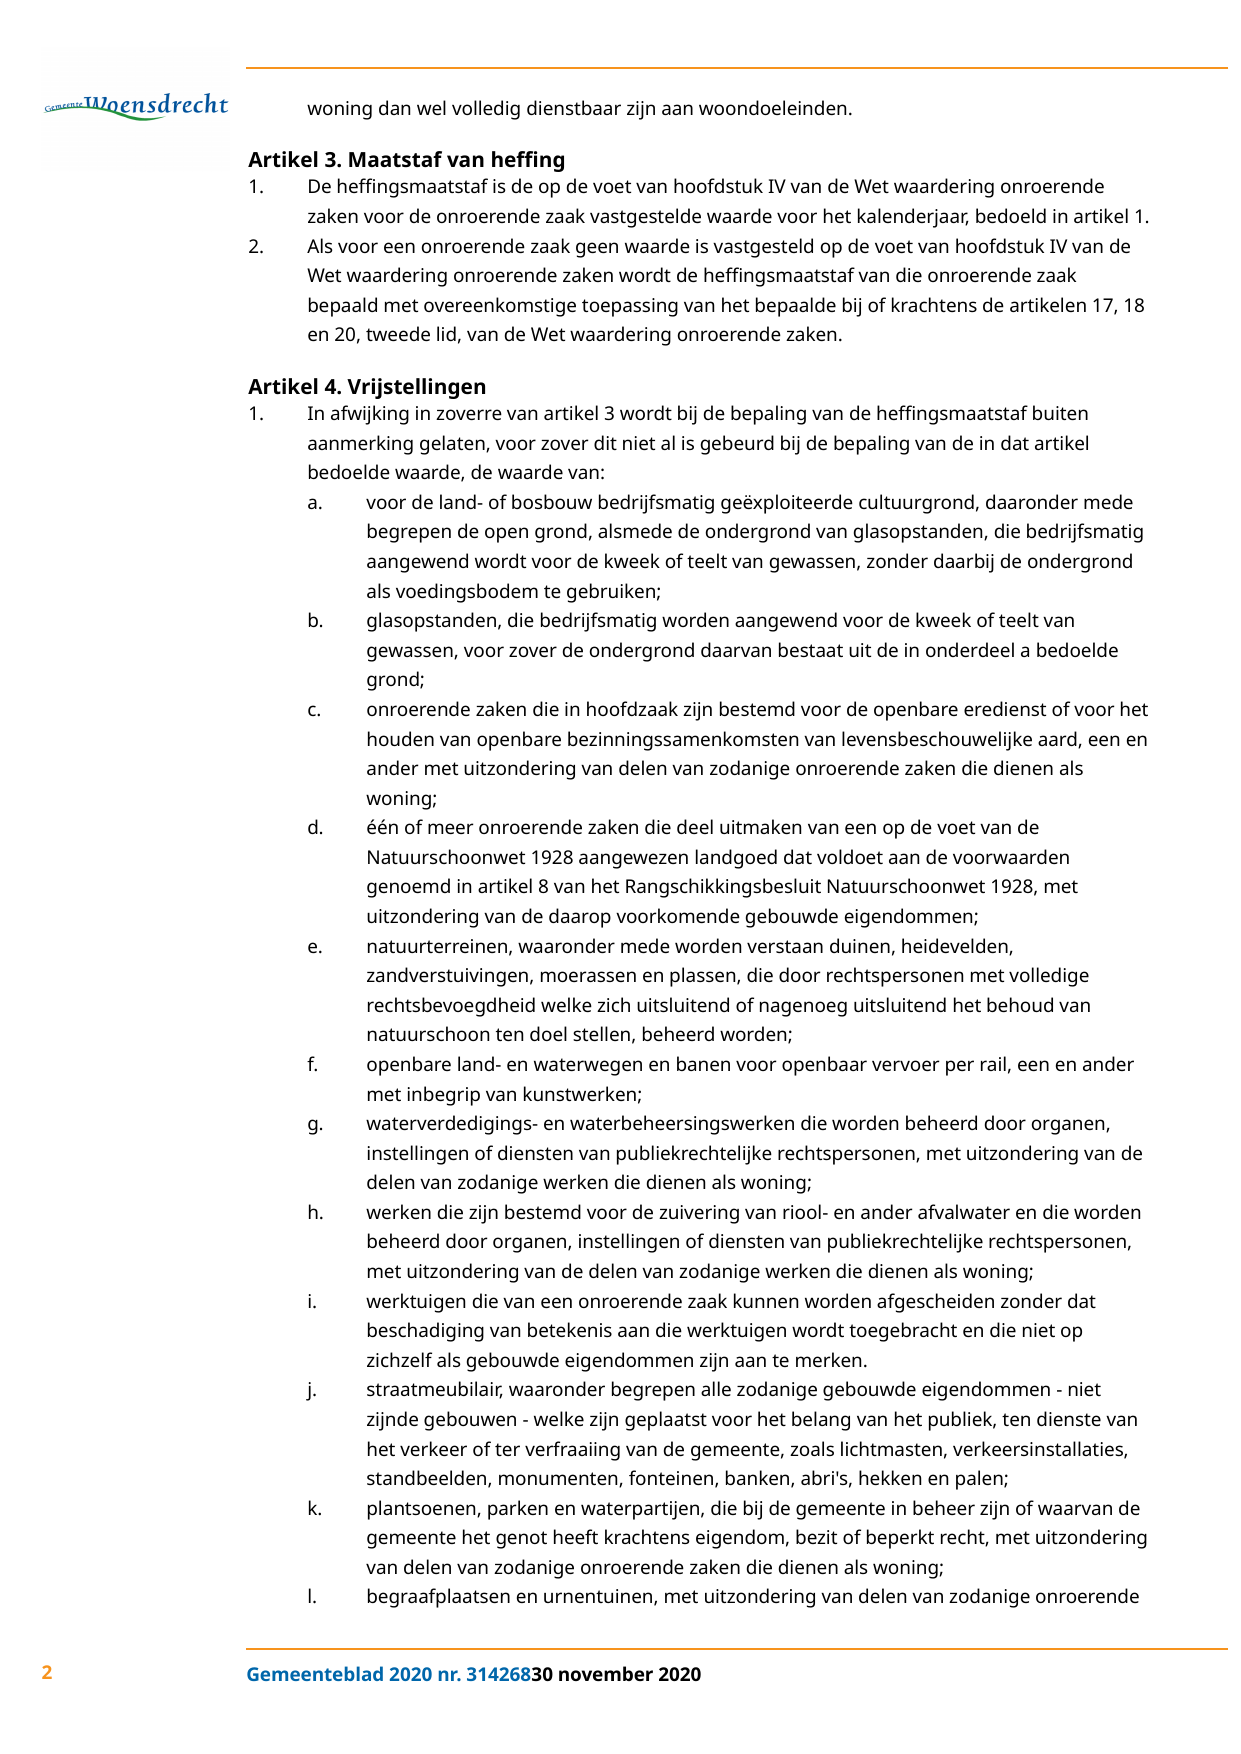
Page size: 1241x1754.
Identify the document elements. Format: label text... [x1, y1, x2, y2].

list plantsoenen, parken en waterpartijen, die bij de gemeente in beheer zijn of waarvan de gemeente het genot heeft krachtens eigendom, bezit of beperkt recht, met uitzondering van delen van zodanige onroerende zaken die dienen als woning; [307, 1495, 1152, 1580]
list werktuigen die van een onroerende zaak kunnen worden afgescheiden zonder dat beschadiging van betekenis aan die werktuigen wordt toegebracht en die niet op zichzelf als gebouwde eigendommen zijn aan te merken. [307, 1288, 1152, 1373]
picture [41, 47, 231, 172]
list onroerende zaken die in hoofdzaak zijn bestemd voor de openbare eredienst of voor het houden van openbare bezinningssamenkomsten van levensbeschouwelijke aard, een en ander met uitzondering van delen van zodanige onroerende zaken die dienen als woning; [307, 696, 1152, 811]
list woning dan wel volledig dienstbaar zijn aan woondoeleinden. [248, 95, 1152, 121]
list In afwijking in zoverre van artikel 3 wordt bij de bepaling van de heffingsmaatstaf buiten aanmerking gelaten, voor zover dit niet al is gebeurd bij de bepaling van de in dat artikel bedoelde waarde, de waarde van: [248, 400, 1152, 485]
list voor de land- of bosbouw bedrijfsmatig geëxploiteerde cultuurgrond, daaronder mede begrepen de open grond, alsmede de ondergrond van glasopstanden, die bedrijfsmatig aangewend wordt voor de kweek of teelt van gewassen, zonder daarbij de ondergrond als voedingsbodem te gebruiken; [307, 489, 1152, 604]
list openbare land- en waterwegen en banen voor openbaar vervoer per rail, een en ander met inbegrip van kunstwerken; [307, 1051, 1152, 1107]
list De heffingsmaatstaf is de op de voet van hoofdstuk IV van de Wet waardering onroerende zaken voor de onroerende zaak vastgestelde waarde voor het kalenderjaar, bedoeld in artikel 1. [248, 174, 1152, 229]
list werken die zijn bestemd voor de zuivering van riool- en ander afvalwater en die worden beheerd door organen, instellingen of diensten van publiekrechtelijke rechtspersonen, met uitzondering van de delen van zodanige werken die dienen als woning; [307, 1199, 1152, 1284]
list begraafplaatsen en urnentuinen, met uitzondering van delen van zodanige onroerende [307, 1584, 1152, 1609]
list Als voor een onroerende zaak geen waarde is vastgesteld op de voet van hoofdstuk IV van de Wet waardering onroerende zaken wordt de heffingsmaatstaf van die onroerende zaak bepaald met overeenkomstige toepassing van het bepaalde bij of krachtens de artikelen 17, 18 en 20, tweede lid, van de Wet waardering onroerende zaken. [248, 233, 1152, 347]
list natuurterreinen, waaronder mede worden verstaan duinen, heidevelden, zandverstuivingen, moerassen en plassen, die door rechtspersonen met volledige rechtsbevoegdheid welke zich uitsluitend of nagenoeg uitsluitend het behoud van natuurschoon ten doel stellen, beheerd worden; [307, 933, 1152, 1047]
list straatmeubilair, waaronder begrepen alle zodanige gebouwde eigendommen - niet zijnde gebouwen - welke zijn geplaatst voor het belang van het publiek, ten dienste van het verkeer of ter verfraaiing van de gemeente, zoals lichtmasten, verkeersinstallaties, standbeelden, monumenten, fonteinen, banken, abri's, hekken en palen; [307, 1377, 1152, 1491]
list waterverdedigings- en waterbeheersingswerken die worden beheerd door organen, instellingen of diensten van publiekrechtelijke rechtspersonen, met uitzondering van de delen van zodanige werken die dienen als woning; [307, 1110, 1152, 1195]
list glasopstanden, die bedrijfsmatig worden aangewend voor de kweek of teelt van gewassen, voor zover de ondergrond daarvan bestaat uit de in onderdeel a bedoelde grond; [307, 607, 1152, 692]
list één of meer onroerende zaken die deel uitmaken van een op de voet van de Natuurschoonwet 1928 aangewezen landgoed dat voldoet aan de voorwaarden genoemd in artikel 8 van het Rangschikkingsbesluit Natuurschoonwet 1928, met uitzondering van de daarop voorkomende gebouwde eigendommen; [307, 814, 1152, 929]
text Artikel 4. Vrijstellingen [248, 372, 1152, 400]
text Artikel 3. Maatstaf van heffing [248, 145, 1152, 174]
